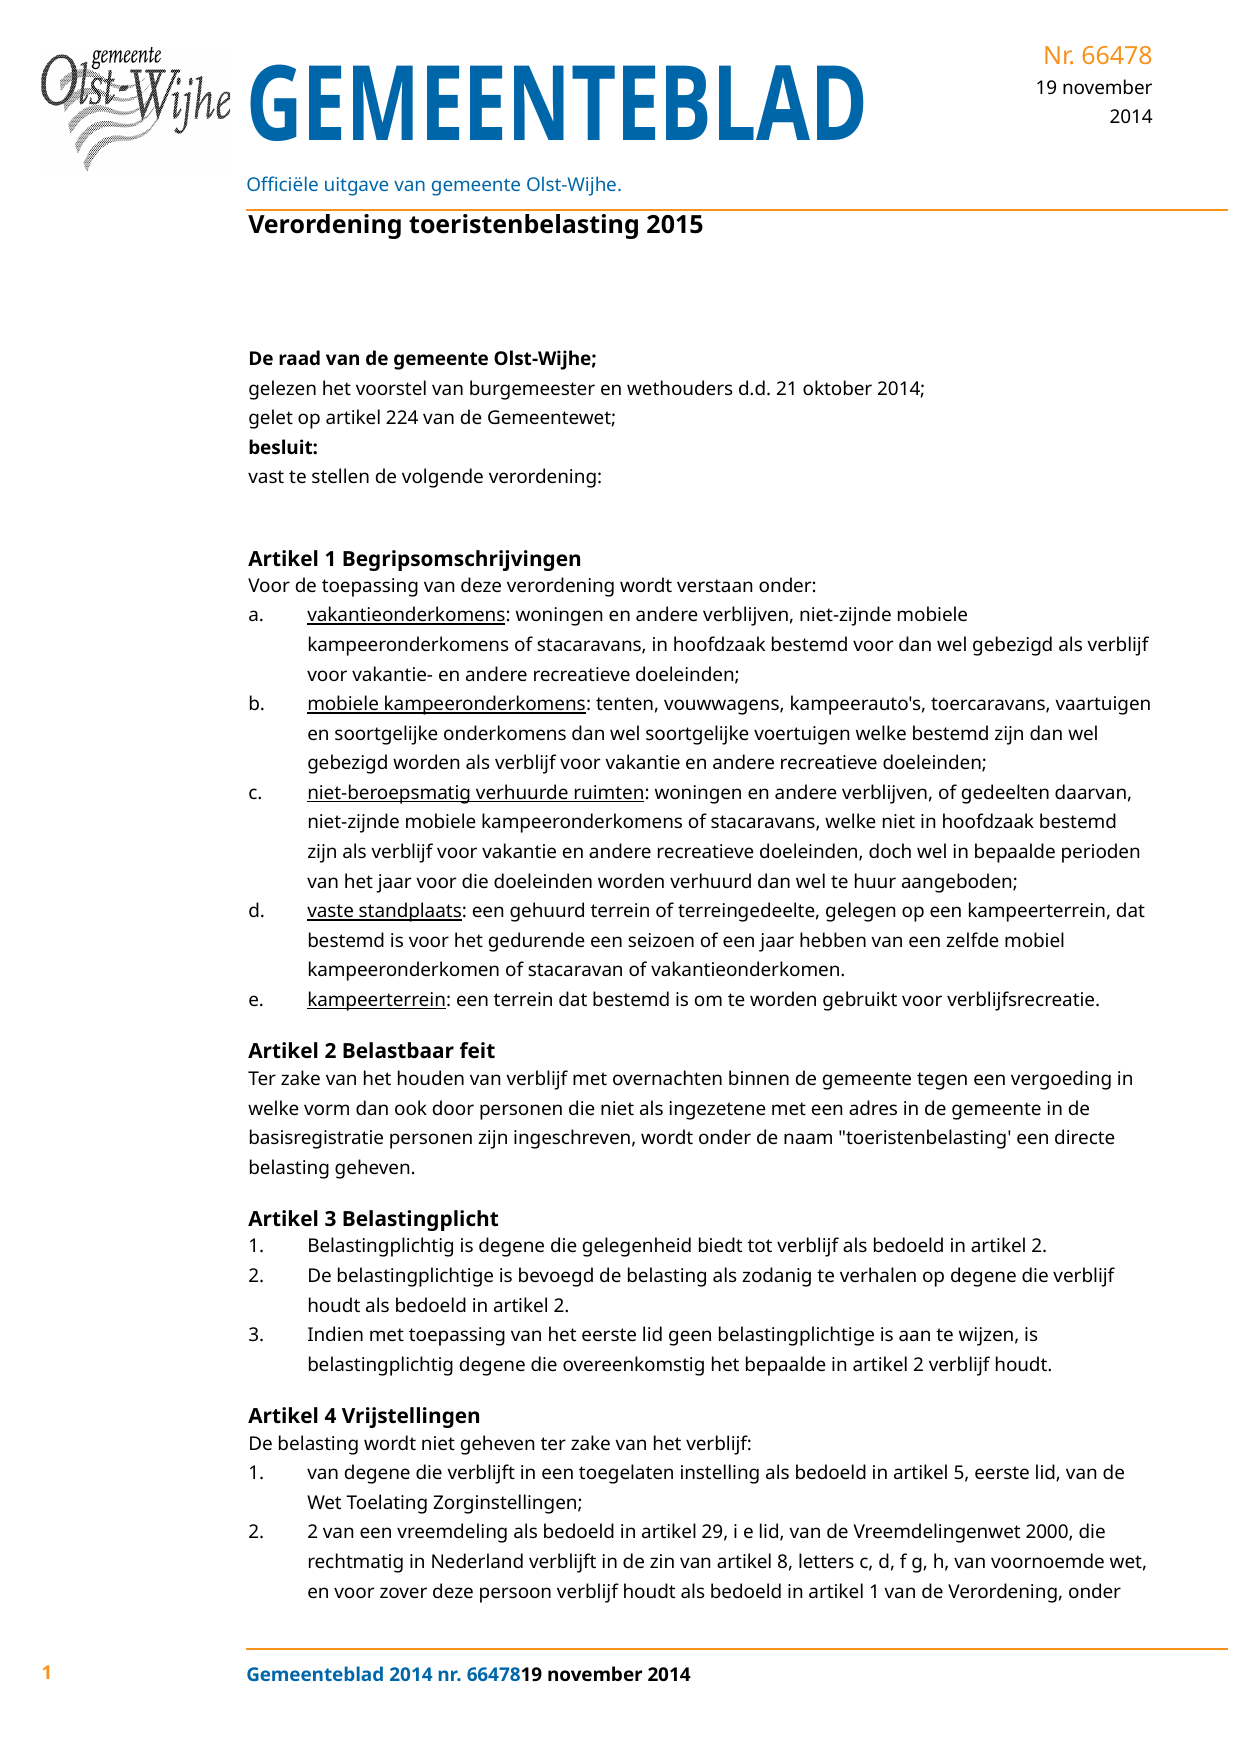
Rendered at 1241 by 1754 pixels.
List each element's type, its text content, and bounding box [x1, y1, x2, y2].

text vast te stellen de volgende verordening: [248, 464, 1152, 489]
text De belasting wordt niet geheven ter zake van het verblijf: [248, 1430, 1152, 1456]
picture [41, 47, 231, 172]
text gelezen het voorstel van burgemeester en wethouders d.d. 21 oktober 2014; [248, 375, 1152, 401]
text besluit: [248, 434, 1152, 460]
list kampeerterrein: een terrein dat bestemd is om te worden gebruikt voor verblijfsrecreatie. [248, 986, 1152, 1012]
list vaste standplaats: een gehuurd terrein of terreingedeelte, gelegen op een kampeerterrein, dat bestemd is voor het gedurende een seizoen of een jaar hebben van een zelfde mobiel kampeeronderkomen of stacaravan of vakantieonderkomen. [248, 897, 1152, 982]
list Indien met toepassing van het eerste lid geen belastingplichtige is aan te wijzen, is belastingplichtig degene die overeenkomstig het bepaalde in artikel 2 verblijf houdt. [248, 1321, 1152, 1377]
text Artikel 3 Belastingplicht [248, 1204, 1152, 1233]
text Voor de toepassing van deze verordening wordt verstaan onder: [248, 572, 1152, 598]
list vakantieonderkomens: woningen en andere verblijven, niet-zijnde mobiele kampeeronderkomens of stacaravans, in hoofdzaak bestemd voor dan wel gebezigd als verblijf voor vakantie- en andere recreatieve doeleinden; [248, 602, 1152, 687]
list niet-beroepsmatig verhuurde ruimten: woningen en andere verblijven, of gedeelten daarvan, niet-zijnde mobiele kampeeronderkomens of stacaravans, welke niet in hoofdzaak bestemd zijn als verblijf voor vakantie en andere recreatieve doeleinden, doch wel in bepaalde perioden van het jaar voor die doeleinden worden verhuurd dan wel te huur aangeboden; [248, 779, 1152, 894]
text Ter zake van het houden van verblijf met overnachten binnen de gemeente tegen een vergoeding in welke vorm dan ook door personen die niet als ingezetene met een adres in de gemeente in de basisregistratie personen zijn ingeschreven, wordt onder de naam "toeristenbelasting' een directe belasting geheven. [248, 1065, 1152, 1179]
text Verordening toeristenbelasting 2015 [248, 211, 1152, 241]
text De raad van de gemeente Olst-Wijhe; [248, 345, 1152, 371]
list mobiele kampeeronderkomens: tenten, vouwwagens, kampeerauto's, toercaravans, vaartuigen en soortgelijke onderkomens dan wel soortgelijke voertuigen welke bestemd zijn dan wel gebezigd worden als verblijf voor vakantie en andere recreatieve doeleinden; [248, 690, 1152, 775]
list Belastingplichtig is degene die gelegenheid biedt tot verblijf als bedoeld in artikel 2. [248, 1233, 1152, 1258]
list De belastingplichtige is bevoegd de belasting als zodanig te verhalen op degene die verblijf houdt als bedoeld in artikel 2. [248, 1262, 1152, 1318]
text Artikel 1 Begripsomschrijvingen [248, 544, 1152, 572]
list 2 van een vreemdeling als bedoeld in artikel 29, i e lid, van de Vreemdelingenwet 2000, die rechtmatig in Nederland verblijft in de zin van artikel 8, letters c, d, f g, h, van voornoemde wet, en voor zover deze persoon verblijf houdt als bedoeld in artikel 1 van de Verordening, onder [248, 1519, 1152, 1603]
list van degene die verblijft in een toegelaten instelling als bedoeld in artikel 5, eerste lid, van de Wet Toelating Zorginstellingen; [248, 1459, 1152, 1515]
text Artikel 2 Belastbaar feit [248, 1037, 1152, 1065]
text gelet op artikel 224 van de Gemeentewet; [248, 404, 1152, 430]
text Artikel 4 Vrijstellingen [248, 1401, 1152, 1430]
